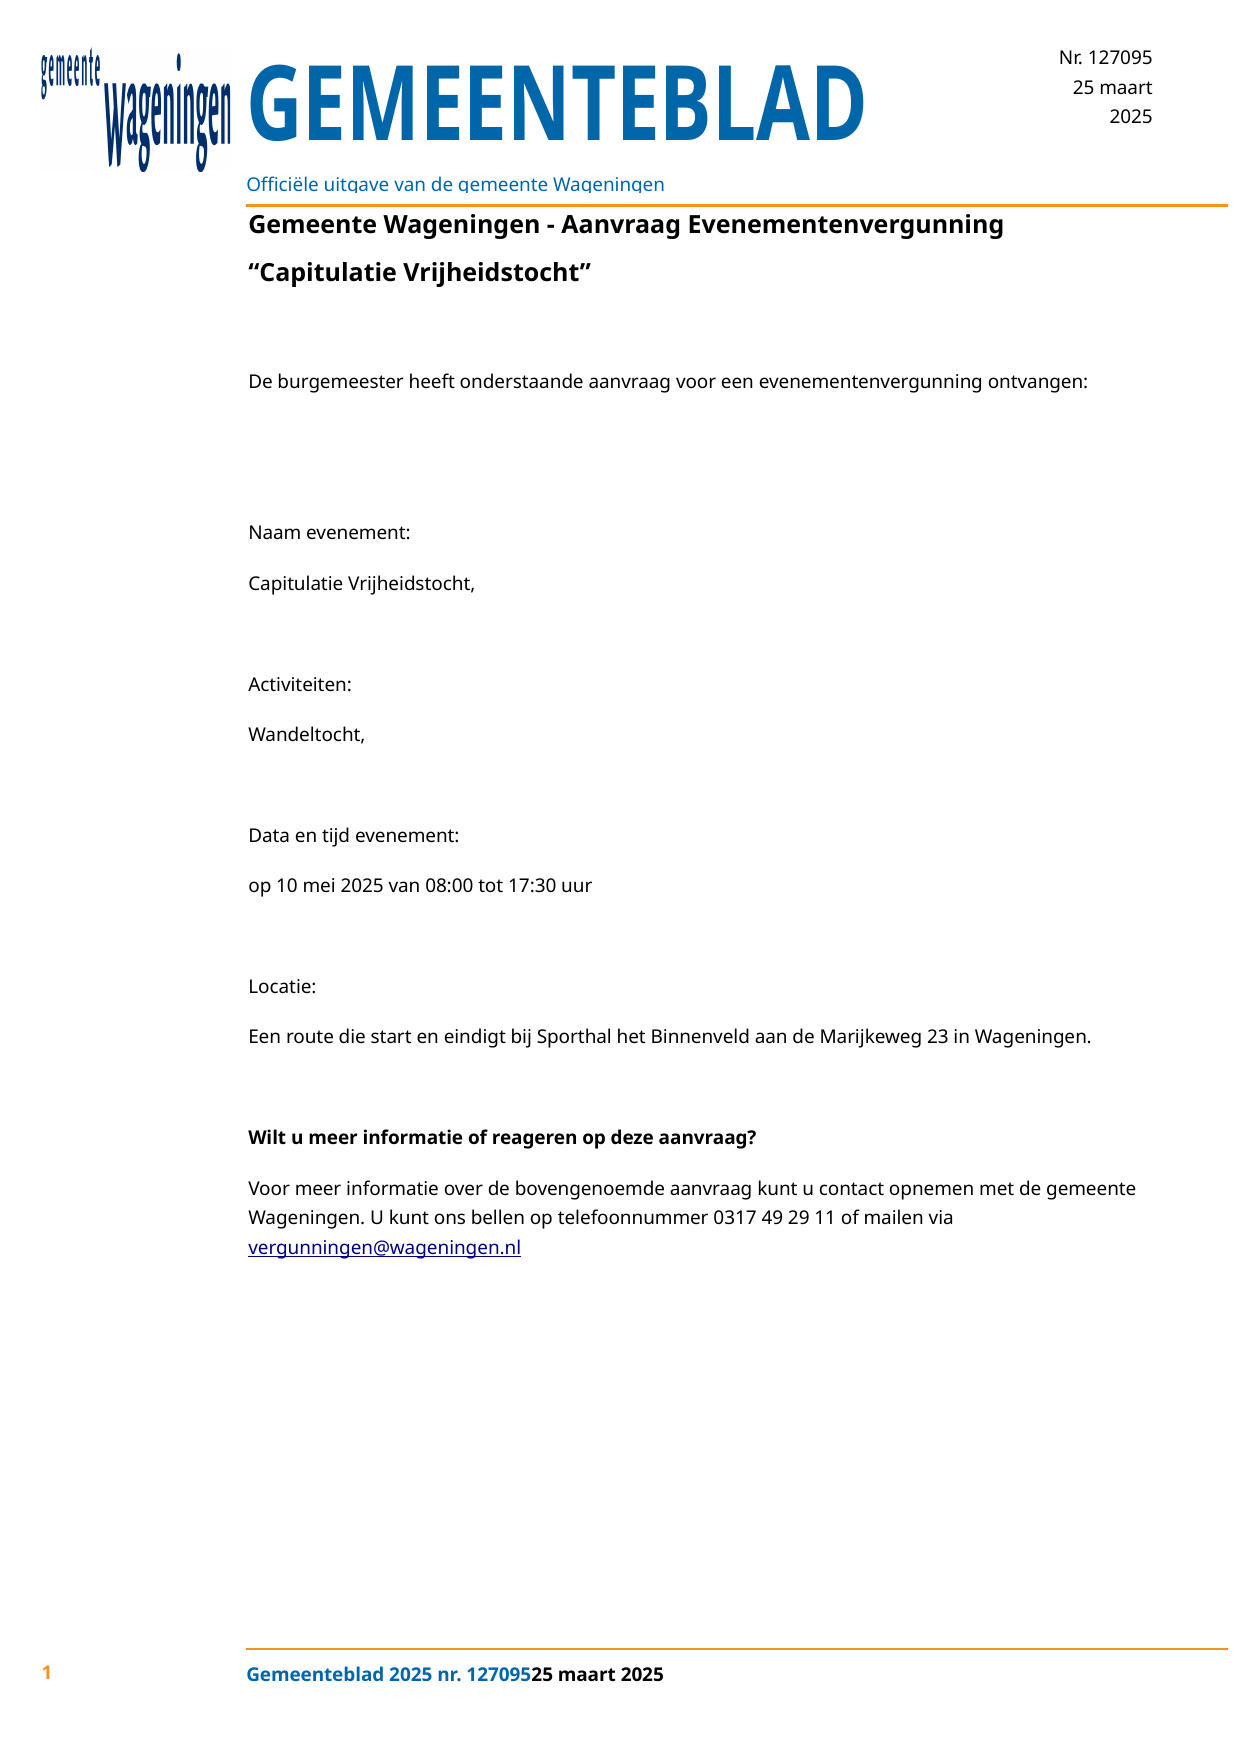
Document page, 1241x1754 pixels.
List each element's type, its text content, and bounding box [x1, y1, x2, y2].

text Activiteiten: [248, 671, 1152, 697]
picture [41, 47, 231, 172]
text Wilt u meer informatie of reageren op deze aanvraag? [248, 1124, 1152, 1150]
text Wandeltocht, [248, 721, 1152, 747]
text Naam evenement: [248, 519, 1152, 545]
text op 10 mei 2025 van 08:00 tot 17:30 uur [248, 872, 1152, 898]
text Een route die start en eindigt bij Sporthal het Binnenveld aan de Marijkeweg 23 in Wageningen. [248, 1024, 1152, 1049]
text De burgemeester heeft onderstaande aanvraag voor een evenementenvergunning ontvangen: [248, 368, 1152, 394]
text Voor meer informatie over de bovengenoemde aanvraag kunt u contact opnemen met de gemeente Wageningen. U kunt ons bellen op telefoonnummer 0317 49 29 11 of mailen via vergunningen@wageningen.nl [248, 1175, 1152, 1260]
text Capitulatie Vrijheidstocht, [248, 570, 1152, 596]
text Data en tijd evenement: [248, 822, 1152, 848]
text Gemeente Wageningen - Aanvraag Evenementenvergunning “Capitulatie Vrijheidstocht” [248, 207, 1152, 288]
text Locatie: [248, 973, 1152, 999]
